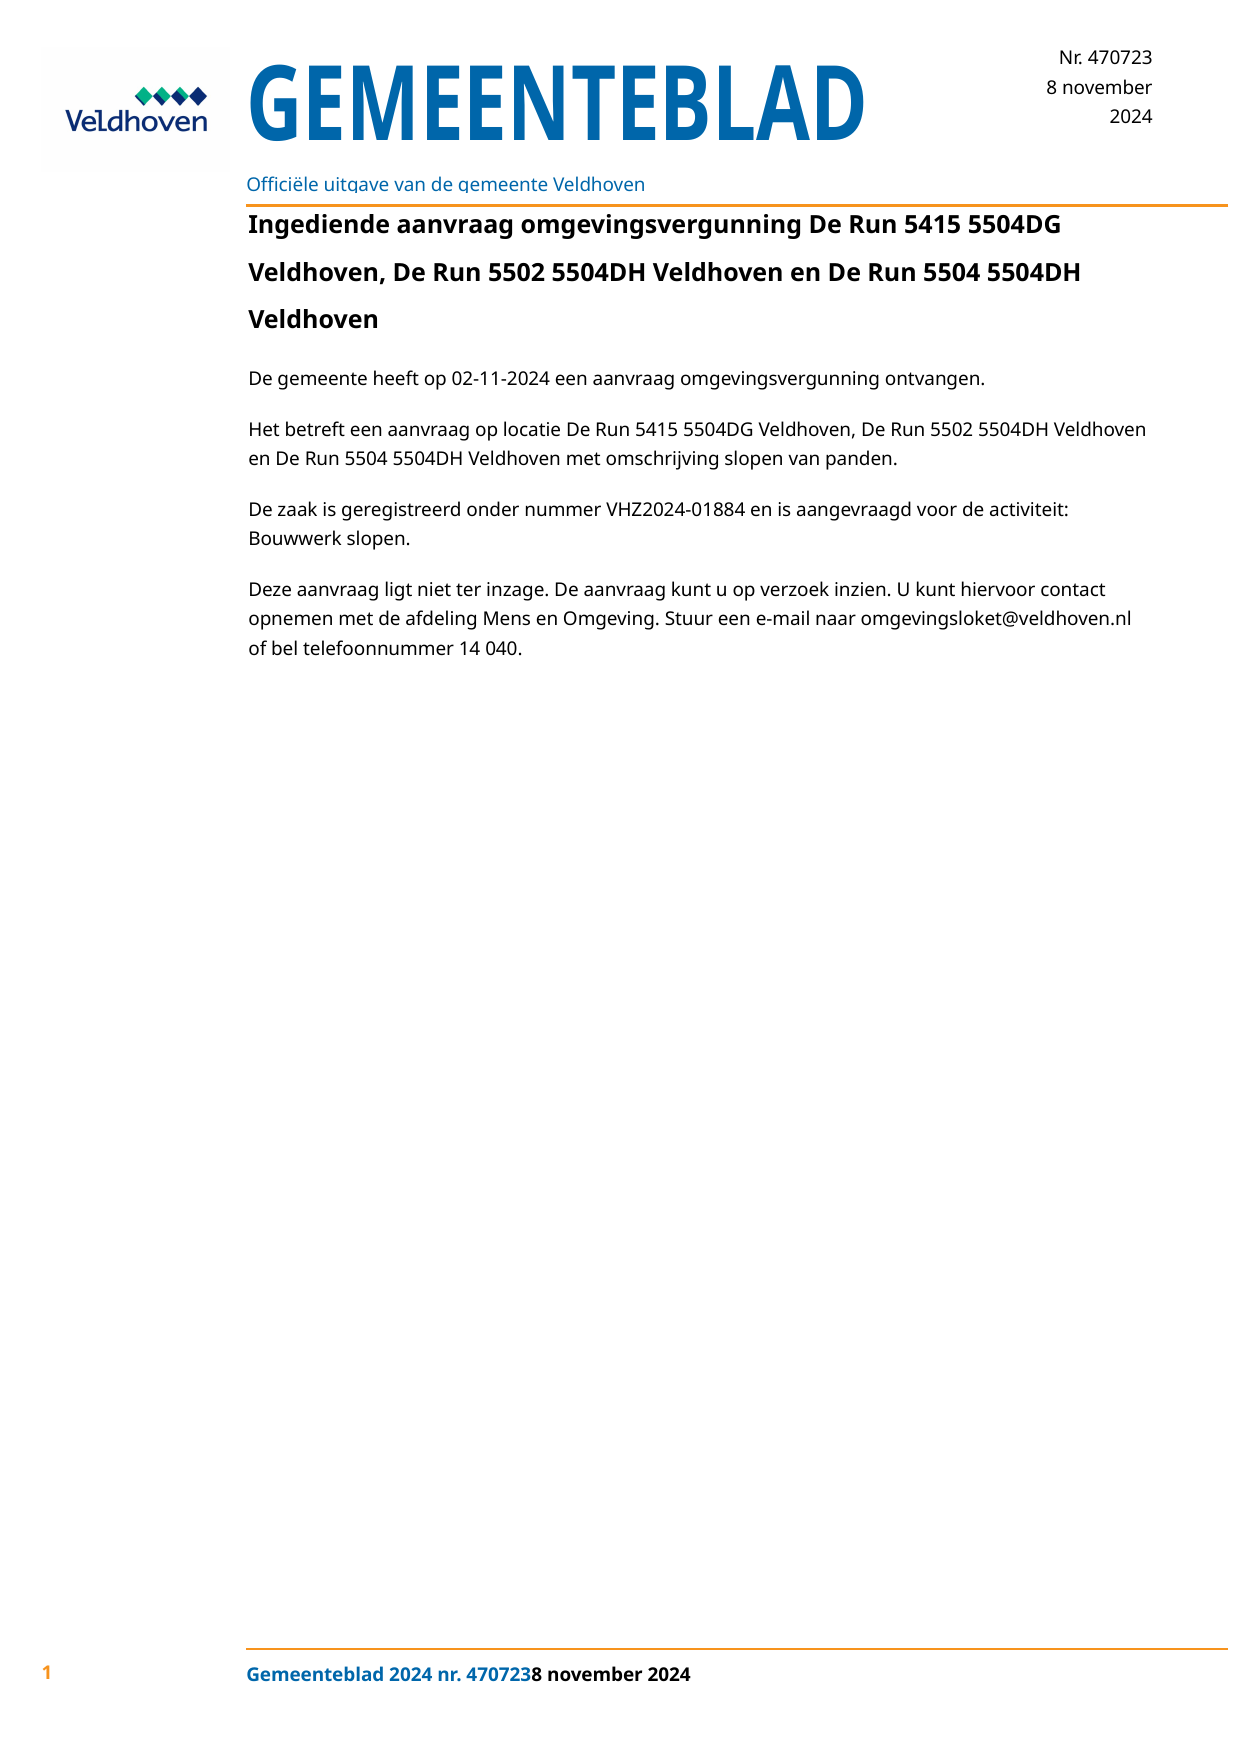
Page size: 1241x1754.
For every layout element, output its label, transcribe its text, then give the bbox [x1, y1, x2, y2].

text Het betreft een aanvraag op locatie De Run 5415 5504DG Veldhoven, De Run 5502 5504DH Veldhoven en De Run 5504 5504DH Veldhoven met omschrijving slopen van panden. [248, 416, 1152, 471]
text De zaak is geregistreerd onder nummer VHZ2024-01884 en is aangevraagd voor de activiteit: Bouwwerk slopen. [248, 496, 1152, 551]
text Deze aanvraag ligt niet ter inzage. De aanvraag kunt u op verzoek inzien. U kunt hiervoor contact opnemen met de afdeling Mens en Omgeving. Stuur een e-mail naar omgevingsloket@veldhoven.nl of bel telefoonnummer 14 040. [248, 576, 1152, 661]
text Ingediende aanvraag omgevingsvergunning De Run 5415 5504DG Veldhoven, De Run 5502 5504DH Veldhoven en De Run 5504 5504DH Veldhoven [248, 207, 1152, 336]
picture [41, 47, 231, 172]
text De gemeente heeft op 02-11-2024 een aanvraag omgevingsvergunning ontvangen. [248, 366, 1152, 391]
